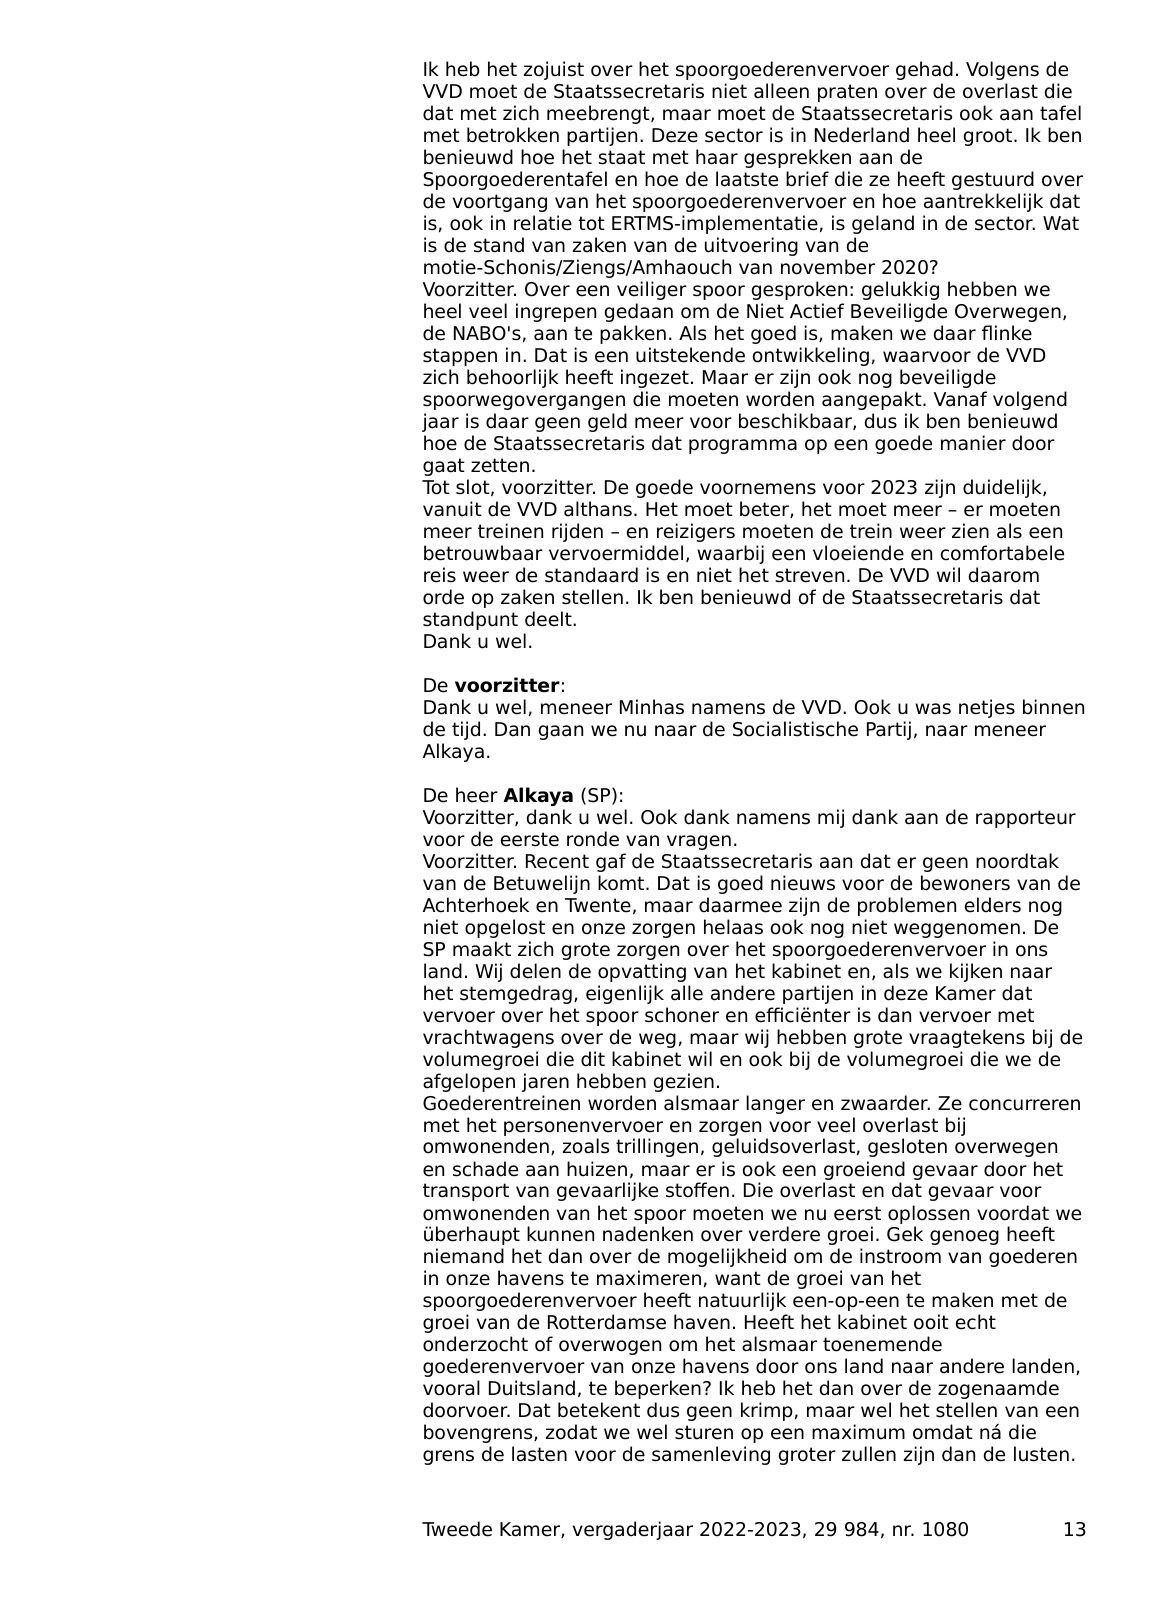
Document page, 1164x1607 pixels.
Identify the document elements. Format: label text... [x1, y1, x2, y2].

text De heer Alkaya (SP): [422, 785, 1087, 807]
text Ik heb het zojuist over het spoorgoederenvervoer gehad. Volgens de VVD moet de Staatssecretaris niet alleen praten over de overlast die dat met zich meebrengt, maar moet de Staatssecretaris ook aan tafel met betrokken partijen. Deze sector is in Nederland heel groot. Ik ben benieuwd hoe het staat met haar gesprekken aan de Spoorgoederentafel en hoe de laatste brief die ze heeft gestuurd over de voortgang van het spoorgoederenvervoer en hoe aantrekkelijk dat is, ook in relatie tot ERTMS-implementatie, is geland in de sector. Wat is de stand van zaken van de uitvoering van de motie-Schonis/Ziengs/Amhaouch van november 2020? [422, 59, 1087, 279]
text Voorzitter, dank u wel. Ook dank namens mij dank aan de rapporteur voor de eerste ronde van vragen. [422, 807, 1087, 851]
text Dank u wel. [422, 631, 1087, 652]
text Voorzitter. Recent gaf de Staatssecretaris aan dat er geen noordtak van de Betuwelijn komt. Dat is goed nieuws voor de bewoners van de Achterhoek en Twente, maar daarmee zijn de problemen elders nog niet opgelost en onze zorgen helaas ook nog niet weggenomen. De SP maakt zich grote zorgen over het spoorgoederenvervoer in ons land. Wij delen de opvatting van het kabinet en, als we kijken naar het stemgedrag, eigenlijk alle andere partijen in deze Kamer dat vervoer over het spoor schoner en efficiënter is dan vervoer met vrachtwagens over de weg, maar wij hebben grote vraagtekens bij de volumegroei die dit kabinet wil en ook bij de volumegroei die we de afgelopen jaren hebben gezien. [422, 851, 1087, 1092]
text Voorzitter. Over een veiliger spoor gesproken: gelukkig hebben we heel veel ingrepen gedaan om de Niet Actief Beveiligde Overwegen, de NABO's, aan te pakken. Als het goed is, maken we daar flinke stappen in. Dat is een uitstekende ontwikkeling, waarvoor de VVD zich behoorlijk heeft ingezet. Maar er zijn ook nog beveiligde spoorwegovergangen die moeten worden aangepakt. Vanaf volgend jaar is daar geen geld meer voor beschikbaar, dus ik ben benieuwd hoe de Staatssecretaris dat programma op een goede manier door gaat zetten. [422, 279, 1087, 477]
text Dank u wel, meneer Minhas namens de VVD. Ook u was netjes binnen de tijd. Dan gaan we nu naar de Socialistische Partij, naar meneer Alkaya. [422, 697, 1087, 763]
text De voorzitter: [422, 675, 1087, 697]
text Goederentreinen worden alsmaar langer en zwaarder. Ze concurreren met het personenvervoer en zorgen voor veel overlast bij omwonenden, zoals trillingen, geluidsoverlast, gesloten overwegen en schade aan huizen, maar er is ook een groeiend gevaar door het transport van gevaarlijke stoffen. Die overlast en dat gevaar voor omwonenden van het spoor moeten we nu eerst oplossen voordat we überhaupt kunnen nadenken over verdere groei. Gek genoeg heeft niemand het dan over de mogelijkheid om de instroom van goederen in onze havens te maximeren, want de groei van het spoorgoederenvervoer heeft natuurlijk een-op-een te maken met de groei van de Rotterdamse haven. Heeft het kabinet ooit echt onderzocht of overwogen om het alsmaar toenemende goederenvervoer van onze havens door ons land naar andere landen, vooral Duitsland, te beperken? Ik heb het dan over de zogenaamde doorvoer. Dat betekent dus geen krimp, maar wel het stellen van een bovengrens, zodat we wel sturen op een maximum omdat ná die grens de lasten voor de samenleving groter zullen zijn dan de lusten. [422, 1092, 1087, 1466]
text Tot slot, voorzitter. De goede voornemens voor 2023 zijn duidelijk, vanuit de VVD althans. Het moet beter, het moet meer – er moeten meer treinen rijden – en reizigers moeten de trein weer zien als een betrouwbaar vervoermiddel, waarbij een vloeiende en comfortabele reis weer de standaard is en niet het streven. De VVD wil daarom orde op zaken stellen. Ik ben benieuwd of de Staatssecretaris dat standpunt deelt. [422, 477, 1087, 631]
